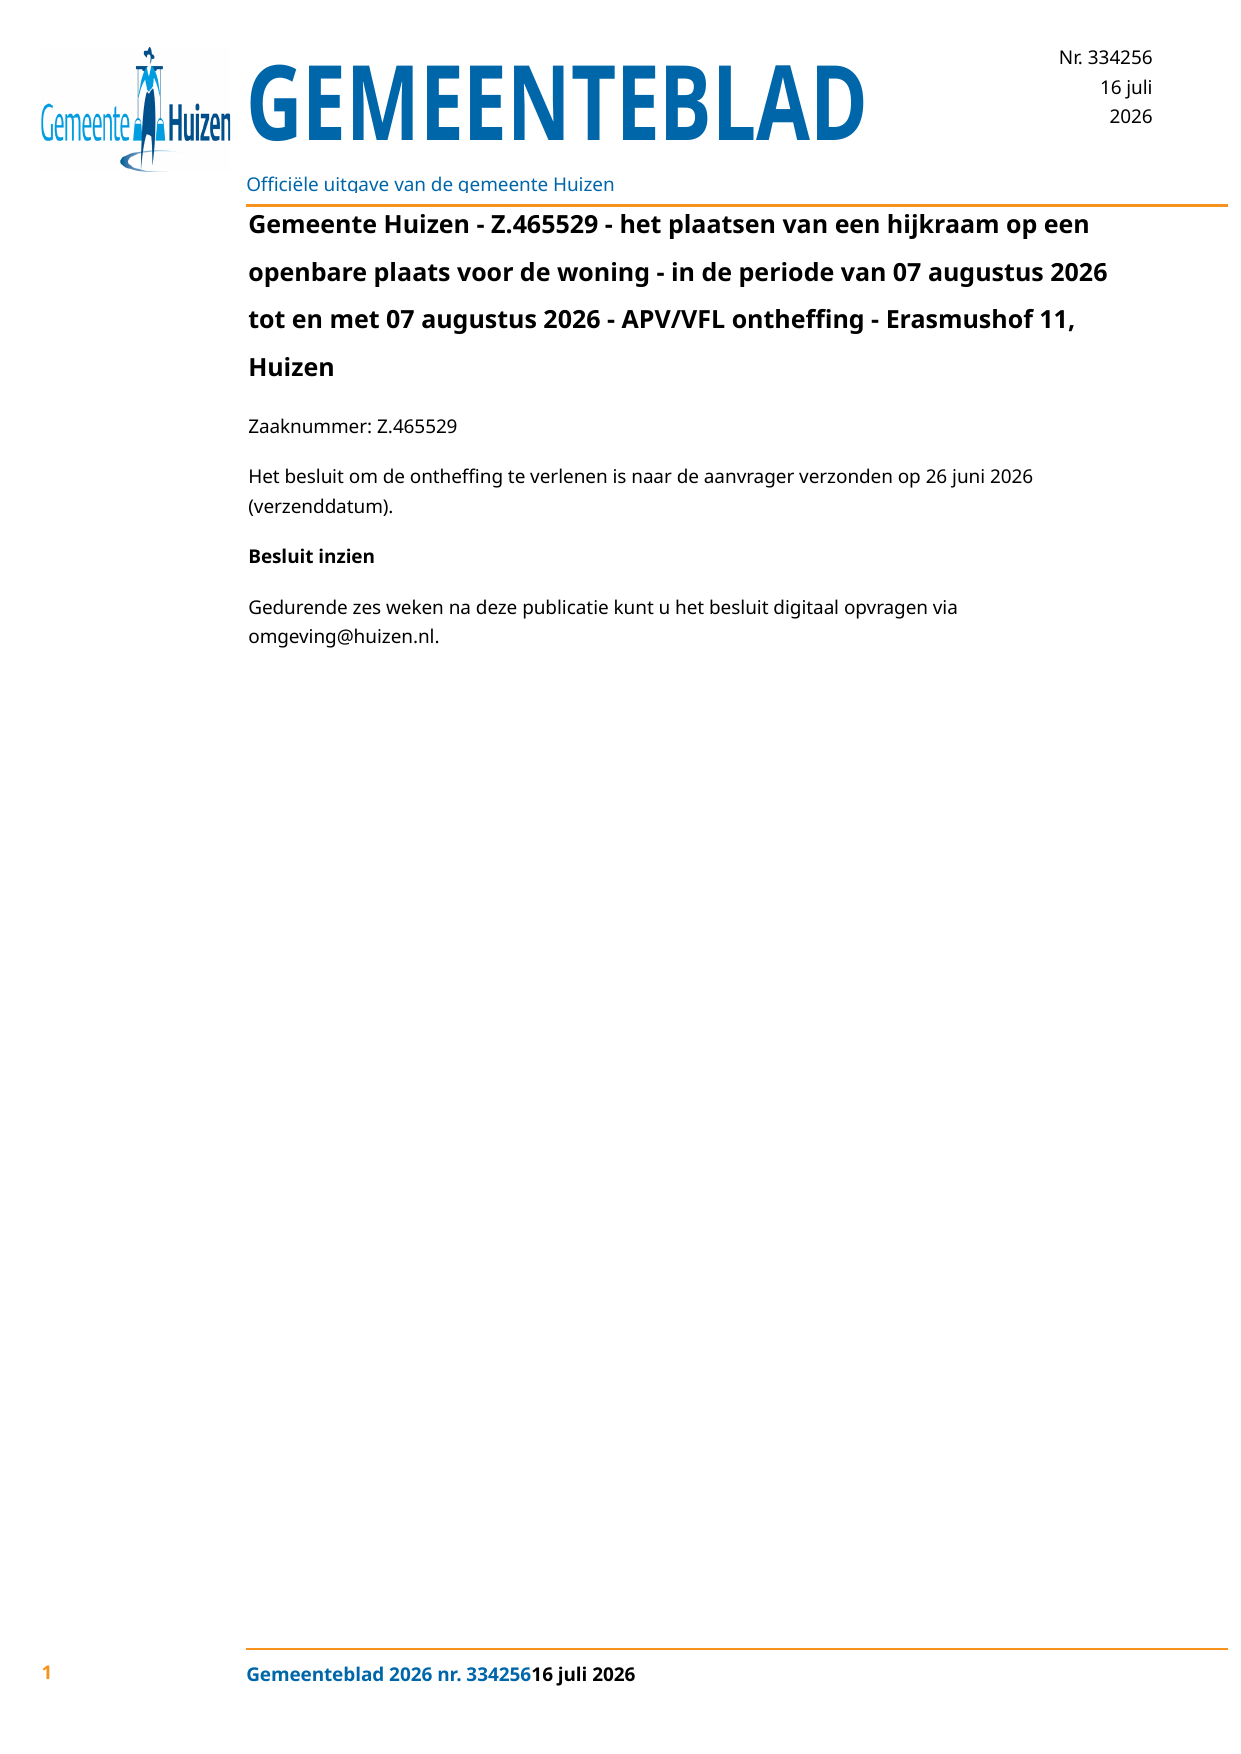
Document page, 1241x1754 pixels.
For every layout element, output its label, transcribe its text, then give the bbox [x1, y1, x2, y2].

text Besluit inzien [248, 543, 1152, 569]
text Gemeente Huizen - Z.465529 - het plaatsen van een hijkraam op een openbare plaats voor de woning - in de periode van 07 augustus 2026 tot en met 07 augustus 2026 - APV/VFL ontheffing - Erasmushof 11, Huizen [248, 207, 1152, 384]
text Zaaknummer: Z.465529 [248, 413, 1152, 439]
text Gedurende zes weken na deze publicatie kunt u het besluit digitaal opvragen via omgeving@huizen.nl. [248, 594, 1152, 649]
picture [41, 47, 231, 172]
text Het besluit om de ontheffing te verlenen is naar de aanvrager verzonden op 26 juni 2026 (verzenddatum). [248, 463, 1152, 519]
